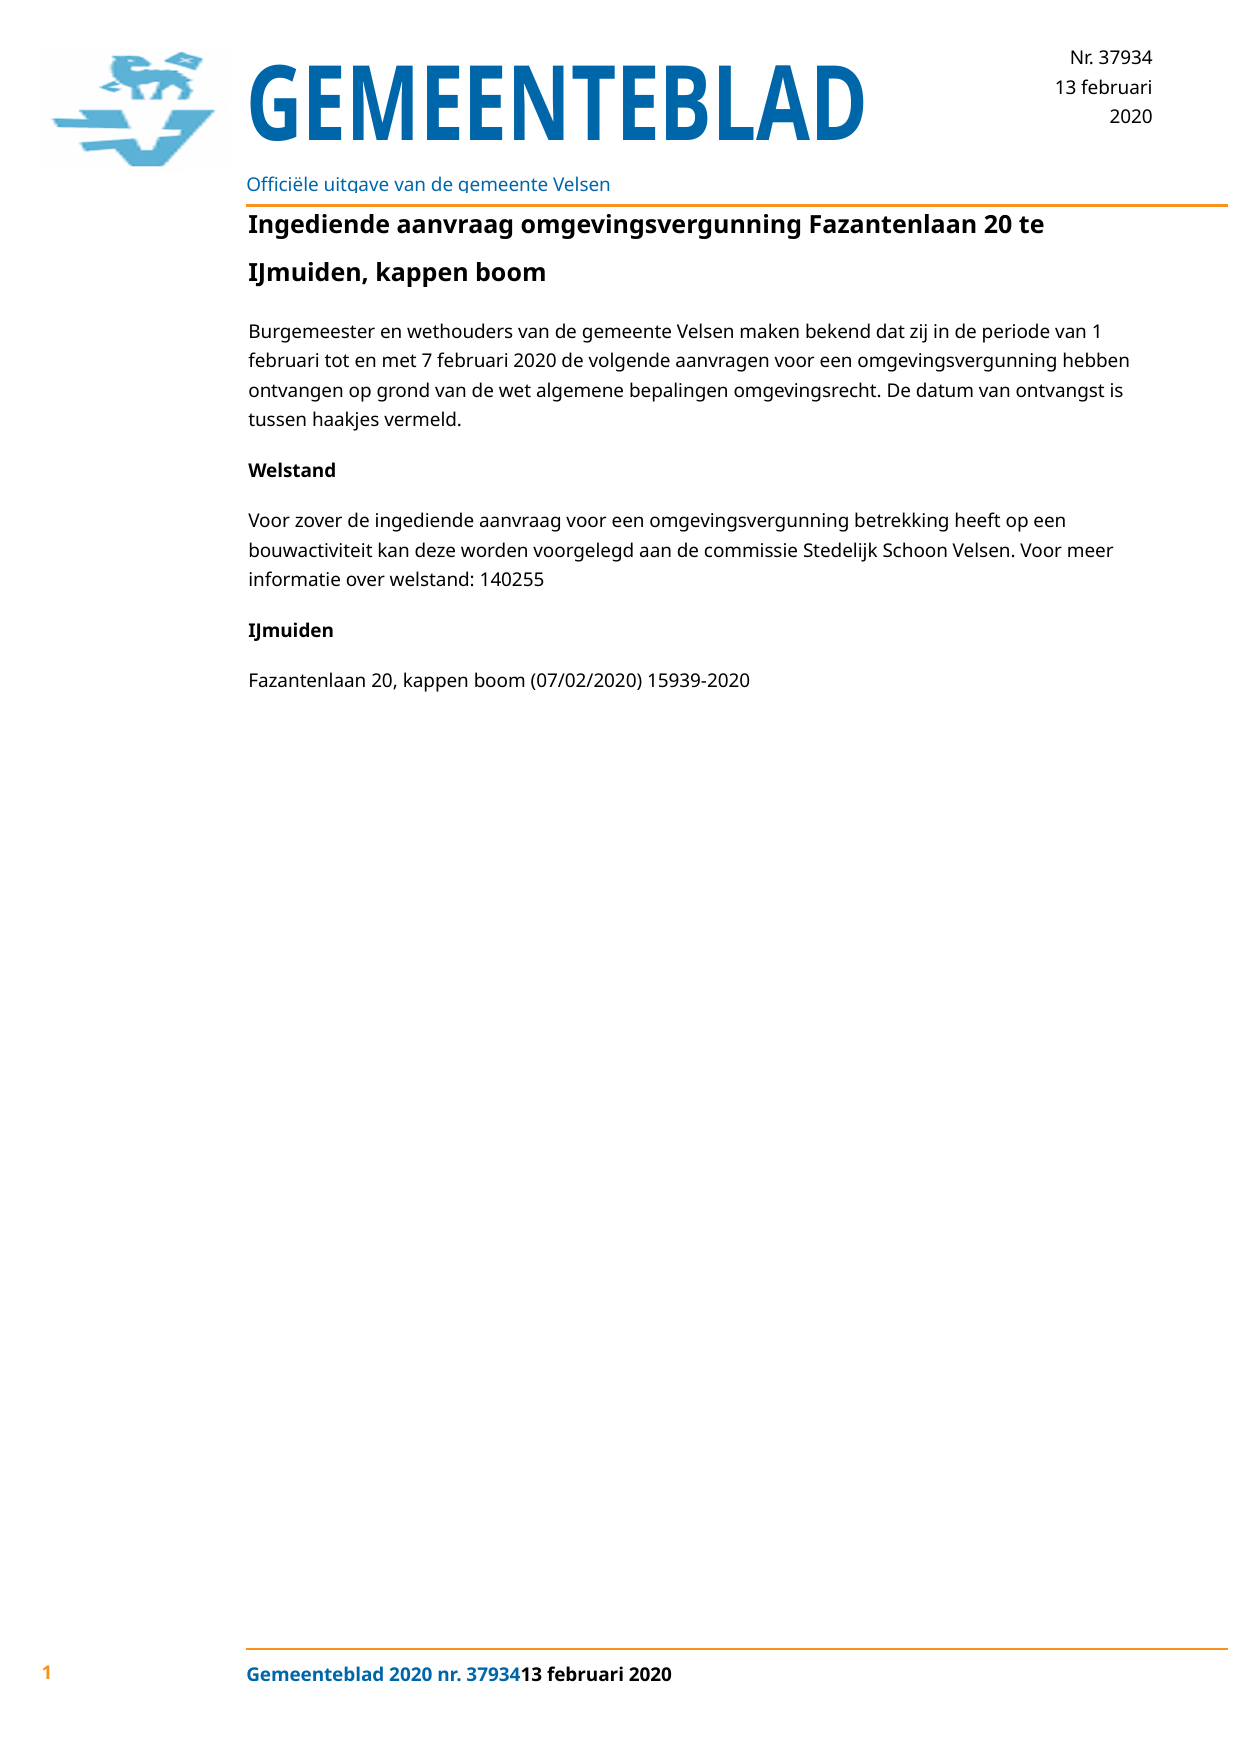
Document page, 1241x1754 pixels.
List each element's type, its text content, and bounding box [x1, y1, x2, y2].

text Ingediende aanvraag omgevingsvergunning Fazantenlaan 20 te IJmuiden, kappen boom [248, 207, 1152, 288]
text Fazantenlaan 20, kappen boom (07/02/2020) 15939-2020 [248, 667, 1152, 693]
picture [41, 47, 231, 172]
text Burgemeester en wethouders van de gemeente Velsen maken bekend dat zij in de periode van 1 februari tot en met 7 februari 2020 de volgende aanvragen voor een omgevingsvergunning hebben ontvangen op grond van de wet algemene bepalingen omgevingsrecht. De datum van ontvangst is tussen haakjes vermeld. [248, 318, 1152, 432]
text Welstand [248, 457, 1152, 483]
text IJmuiden [248, 617, 1152, 643]
text Voor zover de ingediende aanvraag voor een omgevingsvergunning betrekking heeft op een bouwactiviteit kan deze worden voorgelegd aan de commissie Stedelijk Schoon Velsen. Voor meer informatie over welstand: 140255 [248, 507, 1152, 592]
